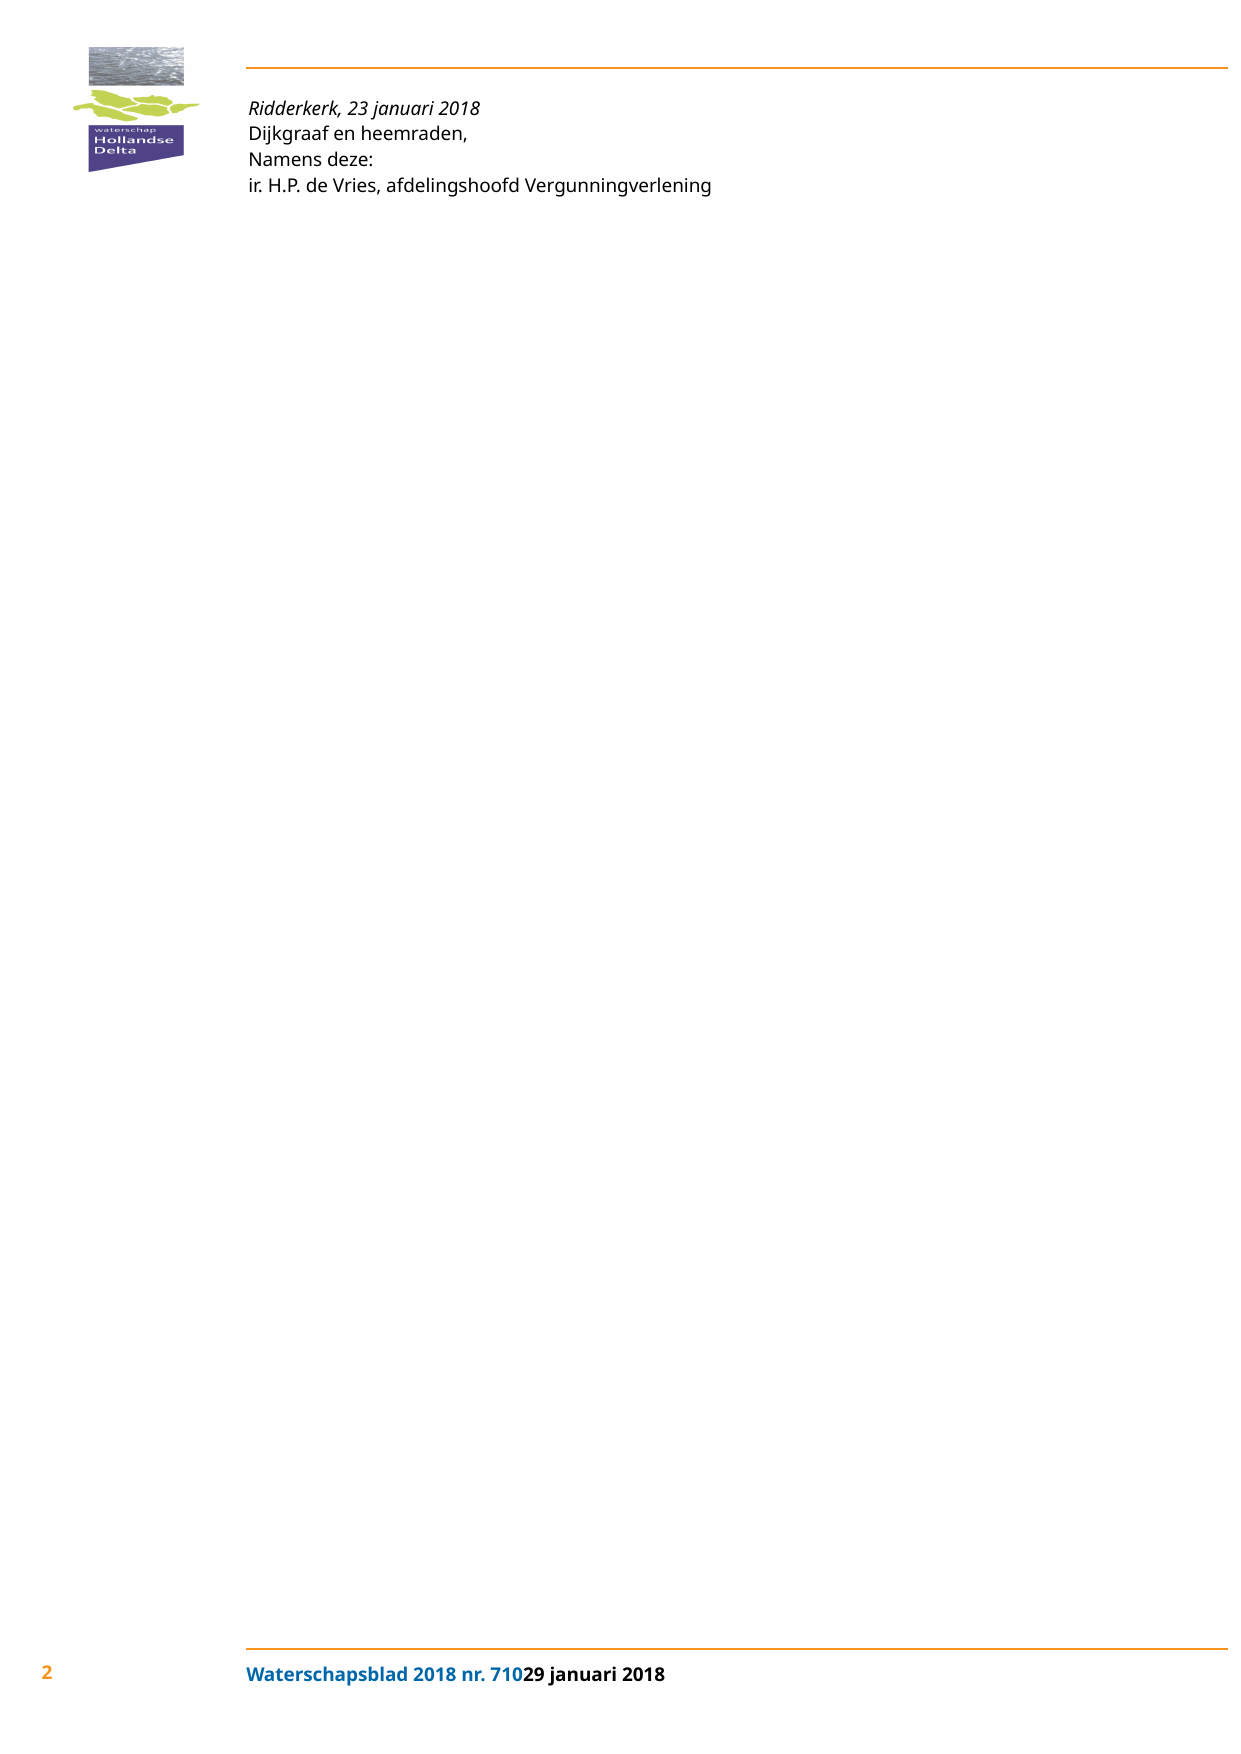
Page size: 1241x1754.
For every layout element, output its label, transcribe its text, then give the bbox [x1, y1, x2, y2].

text Dijkgraaf en heemraden, [248, 121, 1152, 146]
text ir. H.P. de Vries, afdelingshoofd Vergunningverlening [248, 172, 1152, 198]
text Namens deze: [248, 146, 1152, 172]
text Ridderkerk, 23 januari 2018 [248, 95, 1152, 121]
picture [41, 47, 231, 172]
